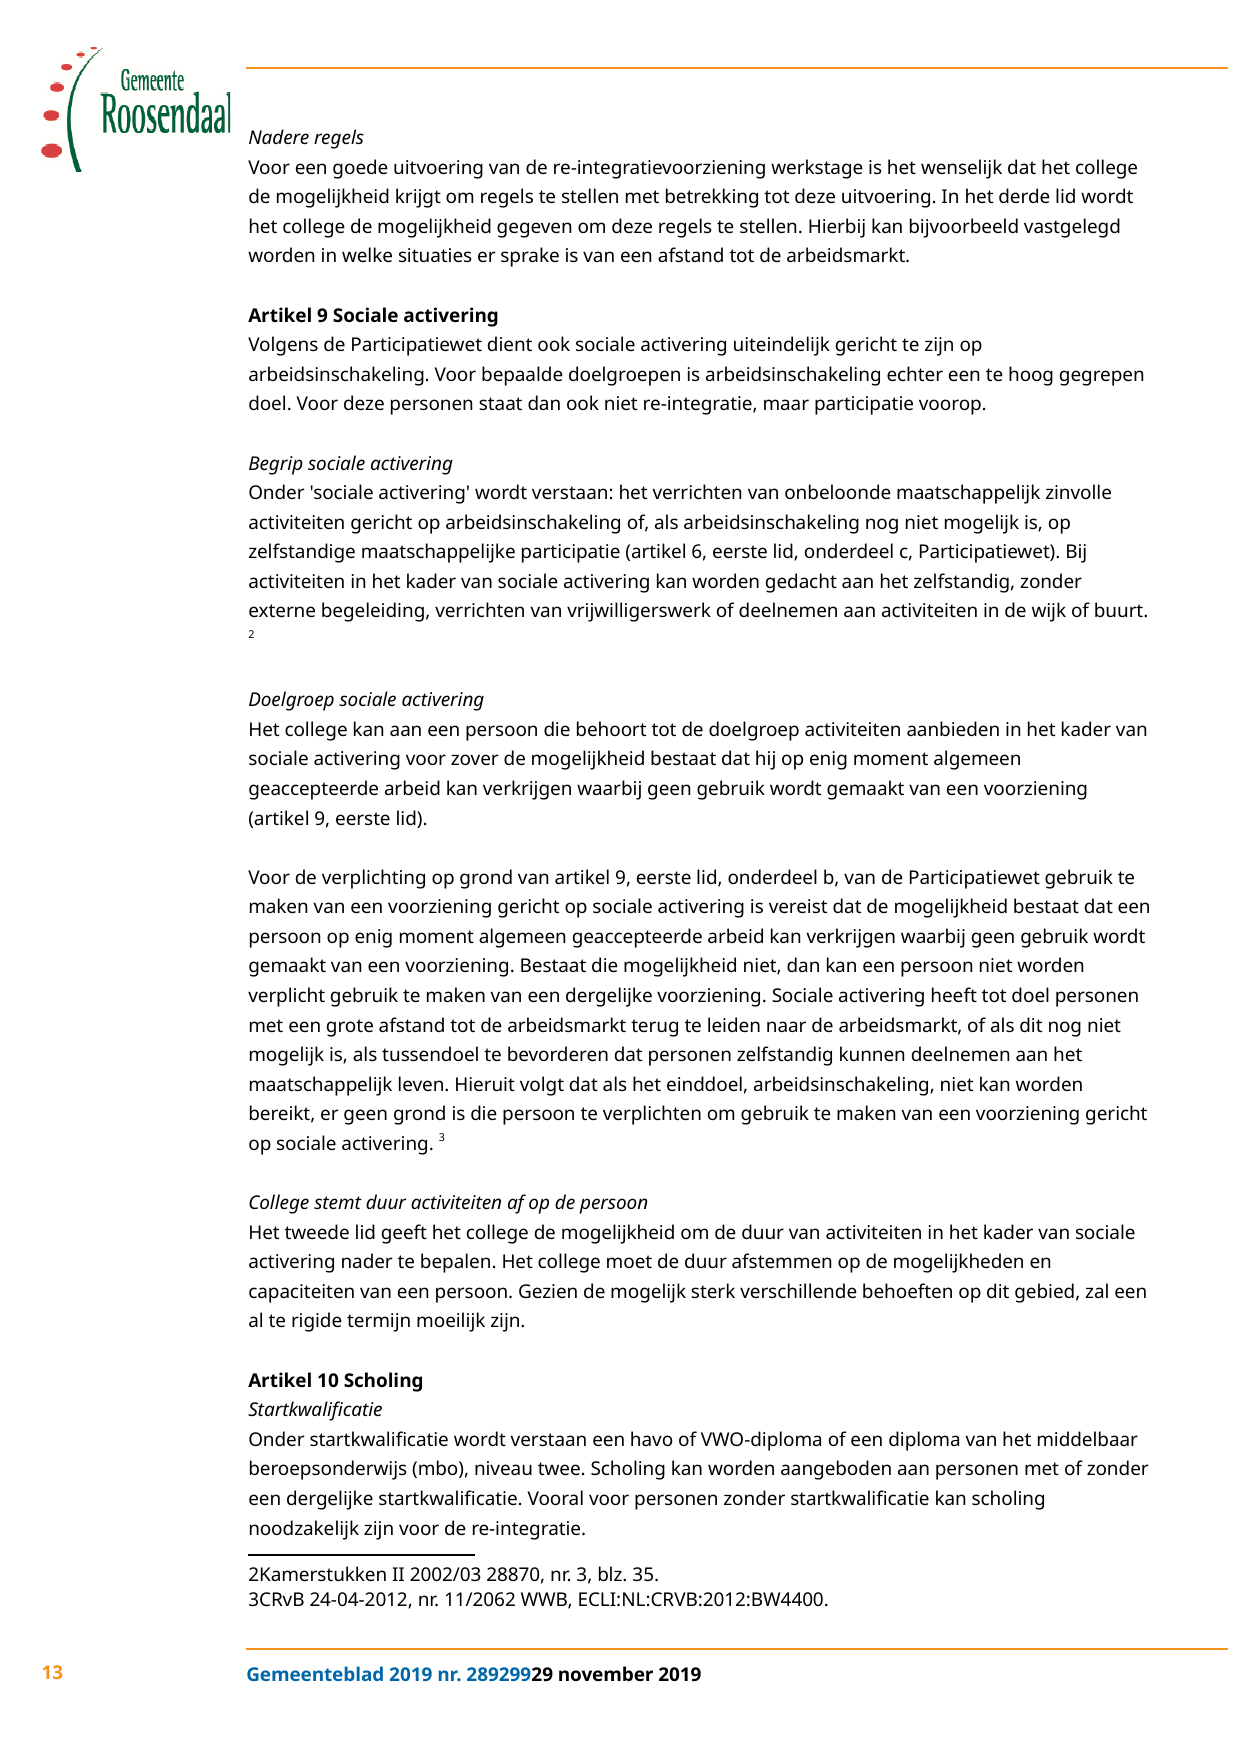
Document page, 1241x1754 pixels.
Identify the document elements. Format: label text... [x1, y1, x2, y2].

text Onder startkwalificatie wordt verstaan een havo of VWO-diploma of een diploma van het middelbaar beroepsonderwijs (mbo), niveau twee. Scholing kan worden aangeboden aan personen met of zonder een dergelijke startkwalificatie. Vooral voor personen zonder startkwalificatie kan scholing noodzakelijk zijn voor de re-integratie. [248, 1426, 1152, 1541]
text Volgens de Participatiewet dient ook sociale activering uiteindelijk gericht te zijn op arbeidsinschakeling. Voor bepaalde doelgroepen is arbeidsinschakeling echter een te hoog gegrepen doel. Voor deze personen staat dan ook niet re-integratie, maar participatie voorop. [248, 331, 1152, 416]
text Voor de verplichting op grond van artikel 9, eerste lid, onderdeel b, van de Participatiewet gebruik te maken van een voorziening gericht op sociale activering is vereist dat de mogelijkheid bestaat dat een persoon op enig moment algemeen geaccepteerde arbeid kan verkrijgen waarbij geen gebruik wordt gemaakt van een voorziening. Bestaat die mogelijkheid niet, dan kan een persoon niet worden verplicht gebruik te maken van een dergelijke voorziening. Sociale activering heeft tot doel personen met een grote afstand tot de arbeidsmarkt terug te leiden naar de arbeidsmarkt, of als dit nog niet mogelijk is, als tussendoel te bevorderen dat personen zelfstandig kunnen deelnemen aan het maatschappelijk leven. Hieruit volgt dat als het einddoel, arbeidsinschakeling, niet kan worden bereikt, er geen grond is die persoon te verplichten om gebruik te maken van een voorziening gericht op sociale activering. [248, 864, 1152, 1156]
text Voor een goede uitvoering van de re-integratievoorziening werkstage is het wenselijk dat het college de mogelijkheid krijgt om regels te stellen met betrekking tot deze uitvoering. In het derde lid wordt het college de mogelijkheid gegeven om deze regels te stellen. Hierbij kan bijvoorbeeld vastgelegd worden in welke situaties er sprake is van een afstand tot de arbeidsmarkt. [248, 154, 1152, 268]
text Begrip sociale activering [248, 450, 1152, 476]
text Startkwalificatie [248, 1396, 1152, 1422]
text Nadere regels [248, 124, 1152, 150]
text Doelgroep sociale activering [248, 686, 1152, 712]
text Artikel 9 Sociale activering [248, 302, 1152, 328]
text Het college kan aan een persoon die behoort tot de doelgroep activiteiten aanbieden in het kader van sociale activering voor zover de mogelijkheid bestaat dat hij op enig moment algemeen geaccepteerde arbeid kan verkrijgen waarbij geen gebruik wordt gemaakt van een voorziening (artikel 9, eerste lid). [248, 716, 1152, 831]
text CRvB 24-04-2012, nr. 11/2062 WWB, ECLI:NL:CRVB:2012:BW4400. [248, 1586, 1152, 1612]
text Onder 'sociale activering' wordt verstaan: het verrichten van onbeloonde maatschappelijk zinvolle activiteiten gericht op arbeidsinschakeling of, als arbeidsinschakeling nog niet mogelijk is, op zelfstandige maatschappelijke participatie (artikel 6, eerste lid, onderdeel c, Participatiewet). Bij activiteiten in het kader van sociale activering kan worden gedacht aan het zelfstandig, zonder externe begeleiding, verrichten van vrijwilligerswerk of deelnemen aan activiteiten in de wijk of buurt. [248, 479, 1152, 653]
text College stemt duur activiteiten af op de persoon [248, 1189, 1152, 1215]
picture [41, 47, 231, 172]
text Kamerstukken II 2002/03 28870, nr. 3, blz. 35. [248, 1561, 1152, 1586]
text Het tweede lid geeft het college de mogelijkheid om de duur van activiteiten in het kader van sociale activering nader te bepalen. Het college moet de duur afstemmen op de mogelijkheden en capaciteiten van een persoon. Gezien de mogelijk sterk verschillende behoeften op dit gebied, zal een al te rigide termijn moeilijk zijn. [248, 1219, 1152, 1333]
text Artikel 10 Scholing [248, 1367, 1152, 1393]
